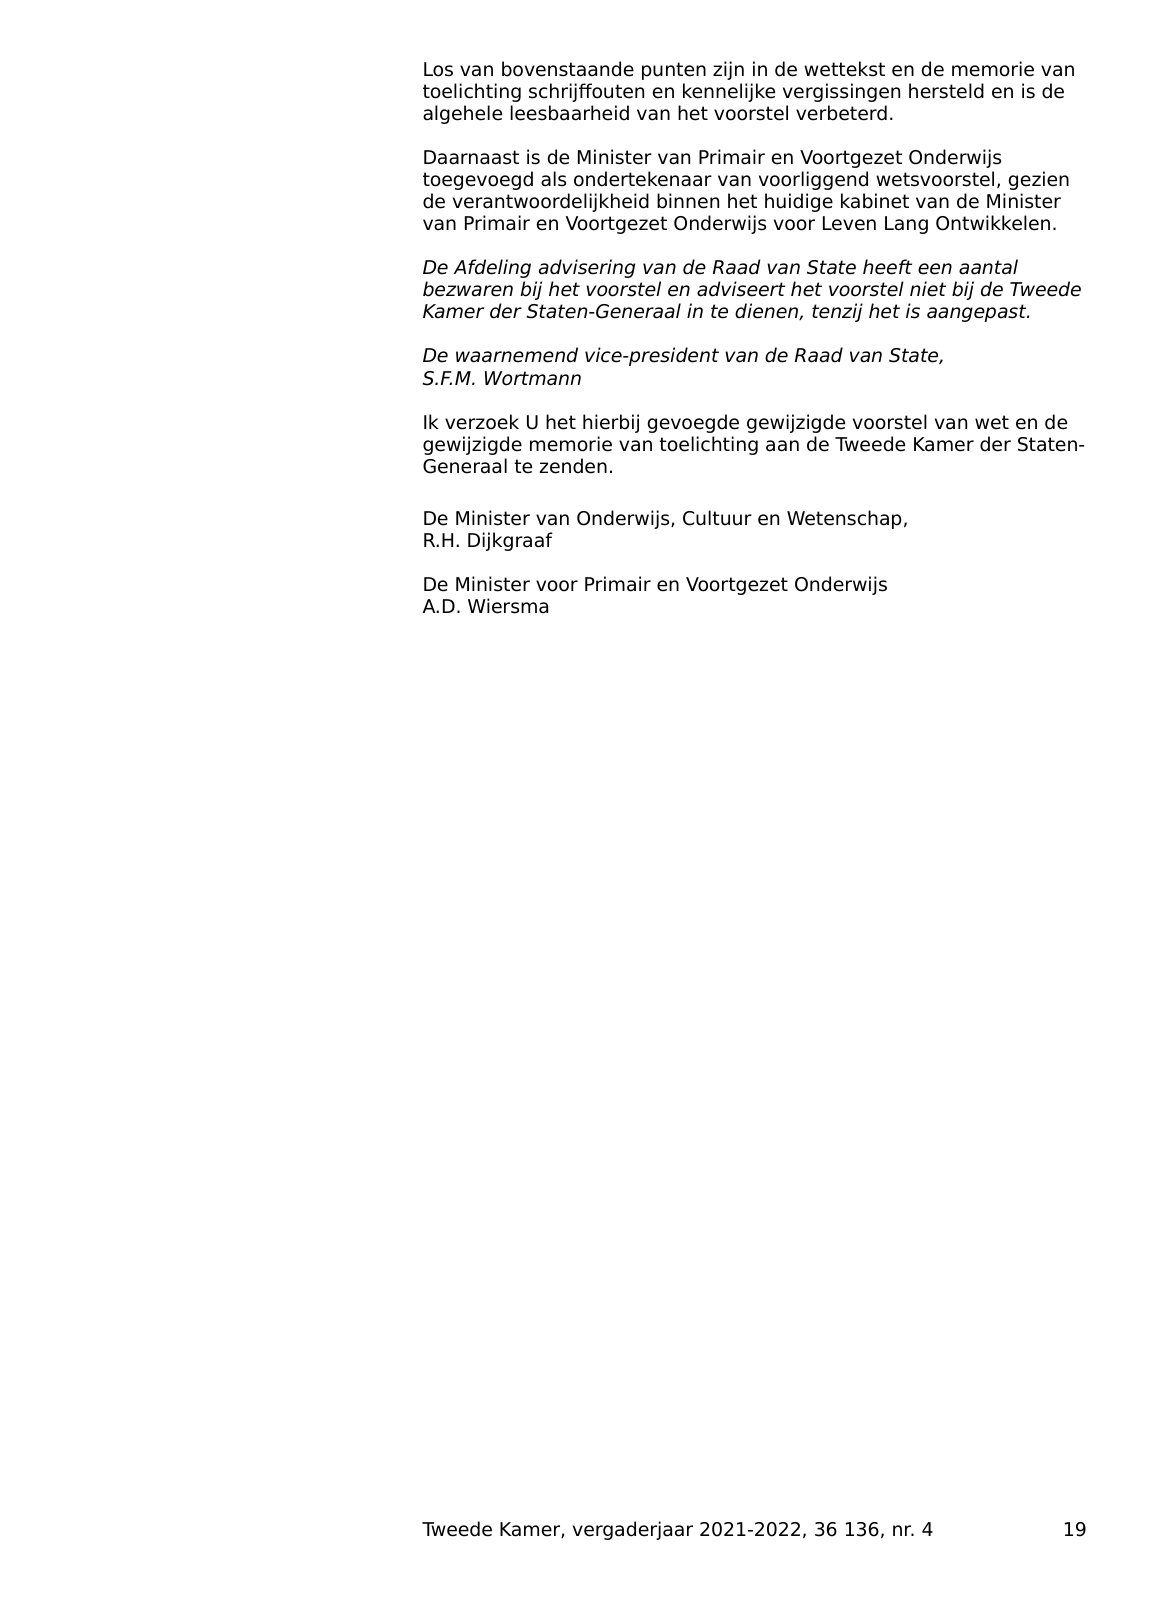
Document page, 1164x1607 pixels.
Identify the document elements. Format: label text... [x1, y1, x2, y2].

text De Minister van Onderwijs, Cultuur en Wetenschap, R.H. Dijkgraaf [422, 507, 1087, 551]
text S.F.M. Wortmann [422, 367, 1087, 389]
text De Afdeling advisering van de Raad van State heeft een aantal bezwaren bij het voorstel en adviseert het voorstel niet bij de Tweede Kamer der Staten-Generaal in te dienen, tenzij het is aangepast. [422, 257, 1087, 323]
text De waarnemend vice-president van de Raad van State, [422, 345, 1087, 367]
text Daarnaast is de Minister van Primair en Voortgezet Onderwijs toegevoegd als ondertekenaar van voorliggend wetsvoorstel, gezien de verantwoordelijkheid binnen het huidige kabinet van de Minister van Primair en Voortgezet Onderwijs voor Leven Lang Ontwikkelen. [422, 147, 1087, 235]
text Ik verzoek U het hierbij gevoegde gewijzigde voorstel van wet en de gewijzigde memorie van toelichting aan de Tweede Kamer der Staten-Generaal te zenden. [422, 412, 1087, 477]
text Los van bovenstaande punten zijn in de wettekst en de memorie van toelichting schrijffouten en kennelijke vergissingen hersteld en is de algehele leesbaarheid van het voorstel verbeterd. [422, 59, 1087, 125]
text De Minister voor Primair en Voortgezet Onderwijs A.D. Wiersma [422, 574, 1087, 618]
